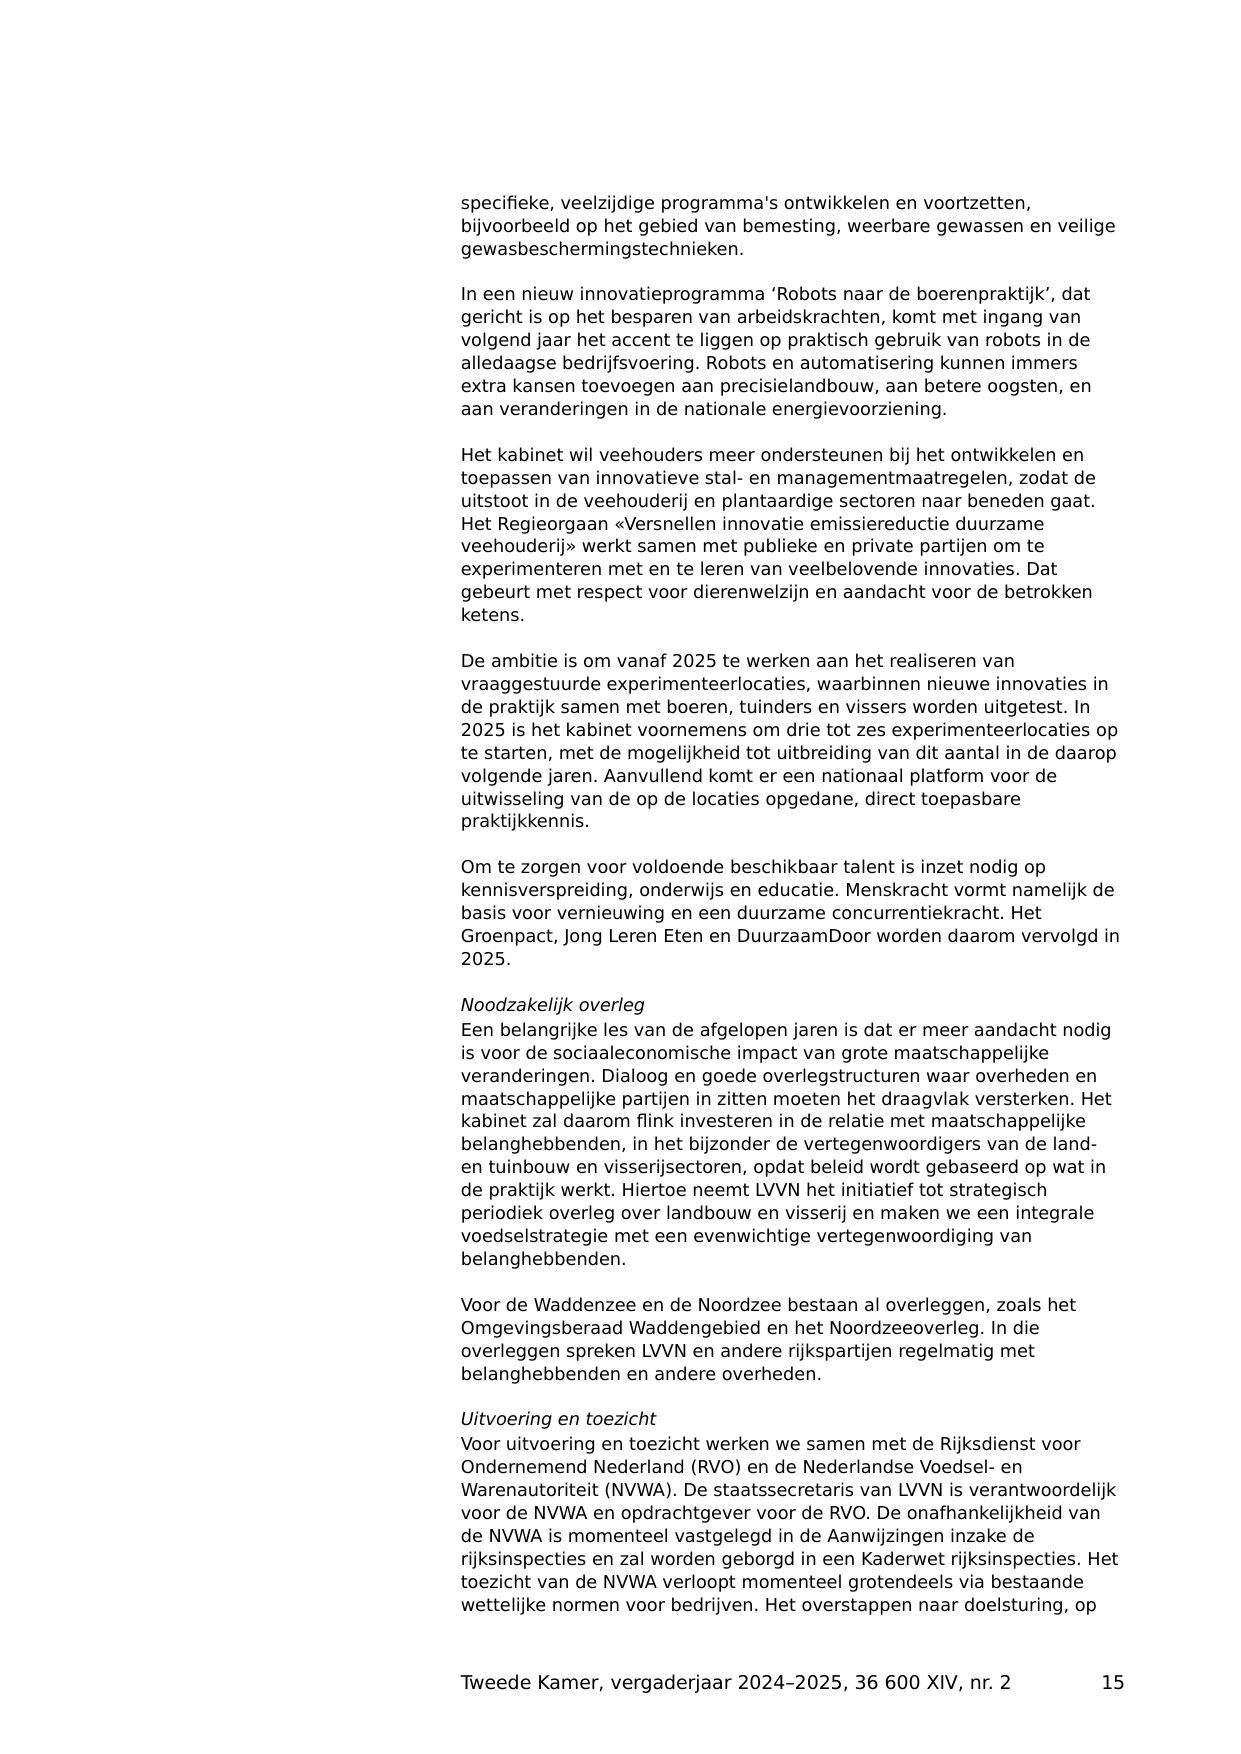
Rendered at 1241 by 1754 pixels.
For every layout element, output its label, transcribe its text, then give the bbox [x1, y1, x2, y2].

text Om te zorgen voor voldoende beschikbaar talent is inzet nodig op kennisverspreiding, onderwijs en educatie. Menskracht vormt namelijk de basis voor vernieuwing en een duurzame concurrentiekracht. Het Groenpact, Jong Leren Eten en DuurzaamDoor worden daarom vervolgd in 2025. [461, 855, 1125, 970]
text Het kabinet wil veehouders meer ondersteunen bij het ontwikkelen en toepassen van innovatieve stal- en managementmaatregelen, zodat de uitstoot in de veehouderij en plantaardige sectoren naar beneden gaat. Het Regieorgaan «Versnellen innovatie emissiereductie duurzame veehouderij» werkt samen met publieke en private partijen om te experimenteren met en te leren van veelbelovende innovaties. Dat gebeurt met respect voor dierenwelzijn en aandacht voor de betrokken ketens. [461, 443, 1125, 626]
text Voor uitvoering en toezicht werken we samen met de Rijksdienst voor Ondernemend Nederland (RVO) en de Nederlandse Voedsel- en Warenautoriteit (NVWA). De staatssecretaris van LVVN is verantwoordelijk voor de NVWA en opdrachtgever voor de RVO. De onafhankelijkheid van de NVWA is momenteel vastgelegd in de Aanwijzingen inzake de rijksinspecties en zal worden geborgd in een Kaderwet rijksinspecties. Het toezicht van de NVWA verloopt momenteel grotendeels via bestaande wettelijke normen voor bedrijven. Het overstappen naar doelsturing, op [461, 1432, 1125, 1616]
text specifieke, veelzijdige programma's ontwikkelen en voortzetten, bijvoorbeeld op het gebied van bemesting, weerbare gewassen en veilige gewasbeschermingstechnieken. [461, 191, 1125, 259]
text Uitvoering en toezicht [461, 1407, 1125, 1430]
text Noodzakelijk overleg [461, 993, 1125, 1016]
text In een nieuw innovatieprogramma ‘Robots naar de boerenpraktijk’, dat gericht is op het besparen van arbeidskrachten, komt met ingang van volgend jaar het accent te liggen op praktisch gebruik van robots in de alledaagse bedrijfsvoering. Robots en automatisering kunnen immers extra kansen toevoegen aan precisielandbouw, aan betere oogsten, en aan veranderingen in de nationale energievoorziening. [461, 282, 1125, 420]
text Voor de Waddenzee en de Noordzee bestaan al overleggen, zoals het Omgevingsberaad Waddengebied en het Noordzeeoverleg. In die overleggen spreken LVVN en andere rijkspartijen regelmatig met belanghebbenden en andere overheden. [461, 1293, 1125, 1384]
text Een belangrijke les van de afgelopen jaren is dat er meer aandacht nodig is voor de sociaaleconomische impact van grote maatschappelijke veranderingen. Dialoog en goede overlegstructuren waar overheden en maatschappelijke partijen in zitten moeten het draagvlak versterken. Het kabinet zal daarom flink investeren in de relatie met maatschappelijke belanghebbenden, in het bijzonder de vertegenwoordigers van de land- en tuinbouw en visserijsectoren, opdat beleid wordt gebaseerd op wat in de praktijk werkt. Hiertoe neemt LVVN het initiatief tot strategisch periodiek overleg over landbouw en visserij en maken we een integrale voedselstrategie met een evenwichtige vertegenwoordiging van belanghebbenden. [461, 1018, 1125, 1270]
text De ambitie is om vanaf 2025 te werken aan het realiseren van vraaggestuurde experimenteerlocaties, waarbinnen nieuwe innovaties in de praktijk samen met boeren, tuinders en vissers worden uitgetest. In 2025 is het kabinet voornemens om drie tot zes experimenteerlocaties op te starten, met de mogelijkheid tot uitbreiding van dit aantal in de daarop volgende jaren. Aanvullend komt er een nationaal platform voor de uitwisseling van de op de locaties opgedane, direct toepasbare praktijkkennis. [461, 649, 1125, 832]
